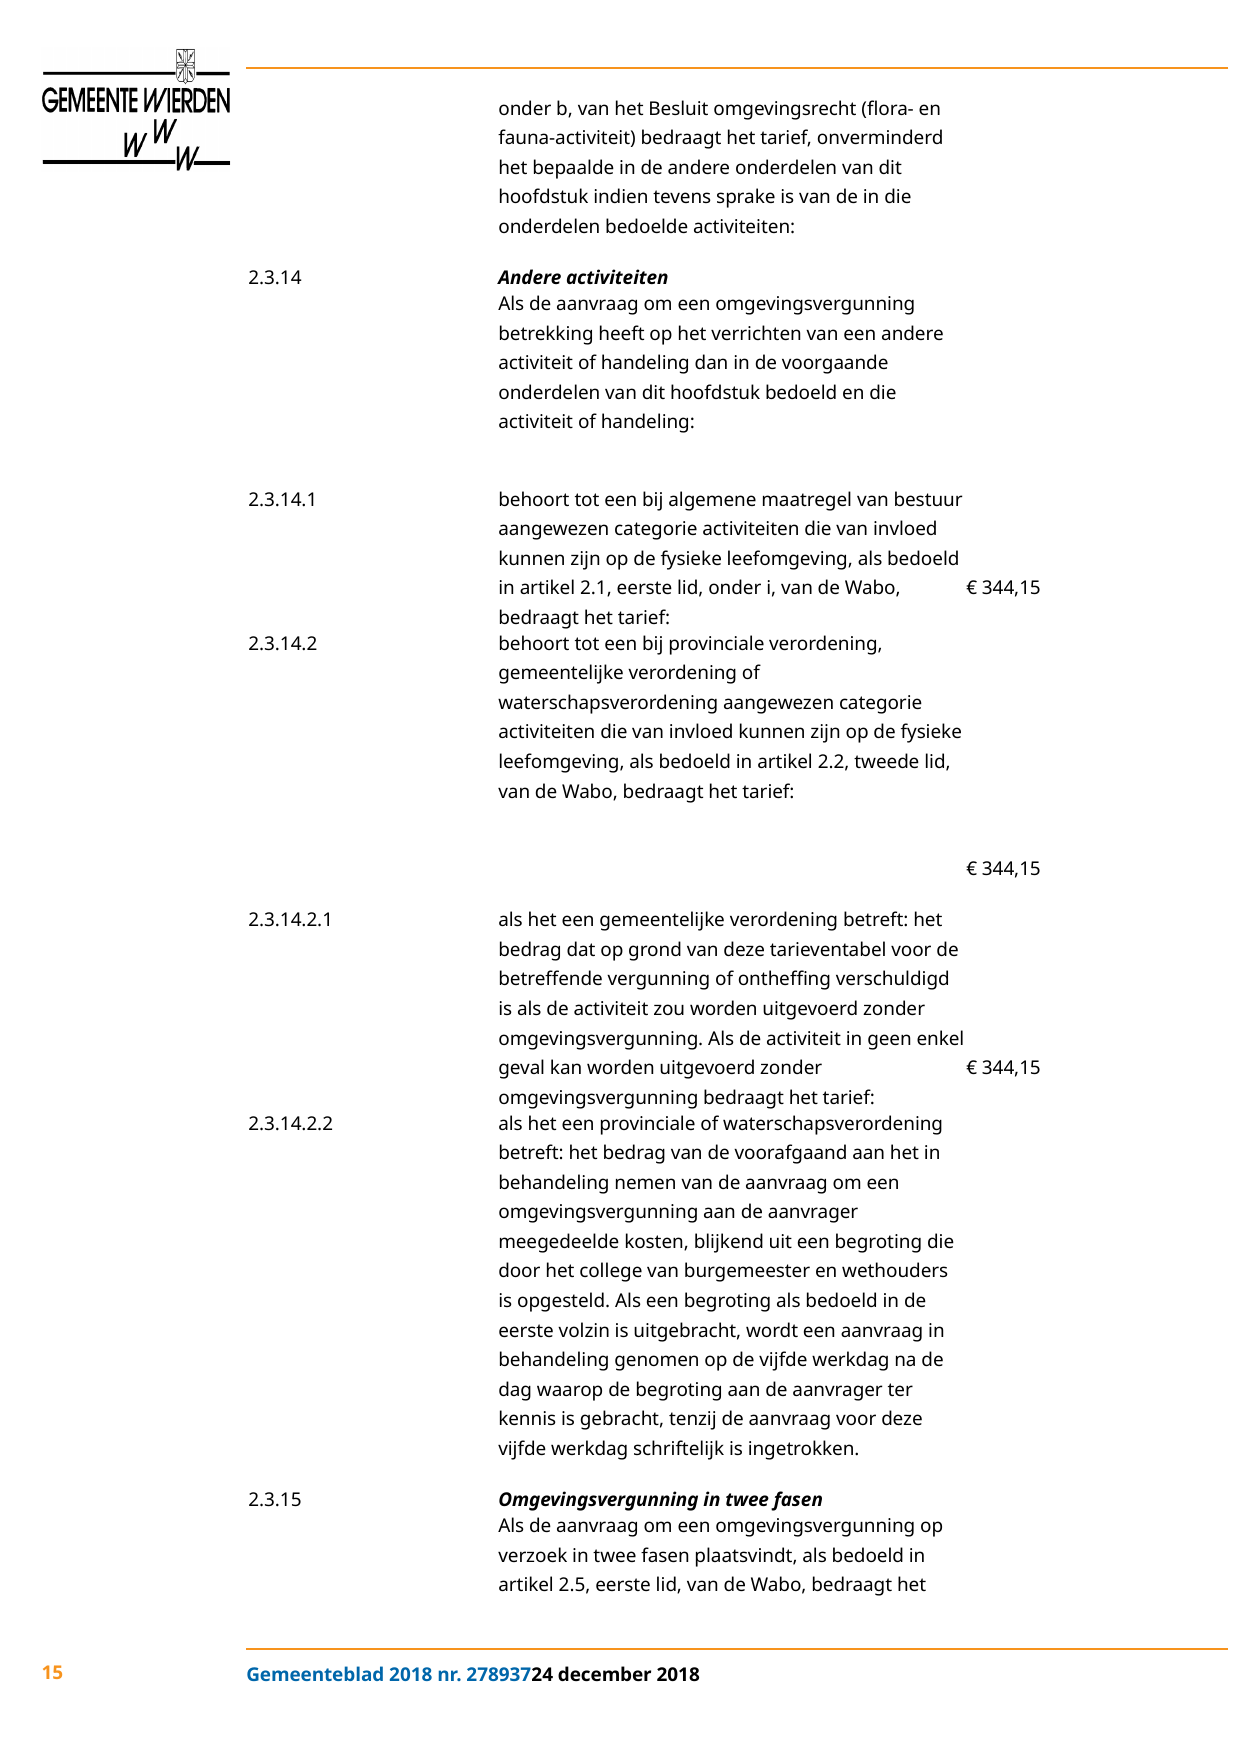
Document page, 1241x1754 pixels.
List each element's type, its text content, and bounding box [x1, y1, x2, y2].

table_cell [248, 855, 498, 881]
table_cell 2.3.14.1 [248, 486, 498, 630]
table_cell [248, 881, 498, 906]
table_cell onder b, van het Besluit omgevingsrecht (flora- en fauna-activiteit) bedraagt het tarief, onverminderd het bepaalde in de andere onderdelen van dit hoofdstuk indien tevens sprake is van de in die onderdelen bedoelde activiteiten: [498, 95, 966, 239]
table_cell behoort tot een bij algemene maatregel van bestuur aangewezen categorie activiteiten die van invloed kunnen zijn op de fysieke leefomgeving, als bedoeld in artikel 2.1, eerste lid, onder i, van de Wabo, bedraagt het tarief: [498, 486, 966, 630]
table_cell 2.3.14.2.2 [248, 1110, 498, 1461]
table_cell [966, 434, 1152, 460]
table_cell als het een gemeentelijke verordening betreft: het bedrag dat op grond van deze tarieventabel voor de betreffende vergunning of ontheffing verschuldigd is als de activiteit zou worden uitgevoerd zonder omgevingsvergunning. Als de activiteit in geen enkel geval kan worden uitgevoerd zonder omgevingsvergunning bedraagt het tarief: [498, 906, 966, 1110]
table_cell [248, 1512, 498, 1597]
table_cell Als de aanvraag om een omgevingsvergunning op verzoek in twee fasen plaatsvindt, als bedoeld in artikel 2.5, eerste lid, van de Wabo, bedraagt het [498, 1512, 966, 1597]
table_cell € 344,15 [966, 486, 1152, 630]
picture [41, 47, 231, 172]
table_cell [498, 434, 966, 460]
table_cell 2.3.14.2.1 [248, 906, 498, 1110]
table_cell behoort tot een bij provinciale verordening, gemeentelijke verordening of waterschapsverordening aangewezen categorie activiteiten die van invloed kunnen zijn op de fysieke leefomgeving, als bedoeld in artikel 2.2, tweede lid, van de Wabo, bedraagt het tarief: [498, 630, 966, 803]
table_cell [248, 95, 498, 239]
table_cell [248, 290, 498, 434]
table_cell [498, 460, 966, 486]
table_cell [966, 239, 1152, 264]
table_cell [248, 239, 498, 264]
table_cell [966, 829, 1152, 855]
table_cell [966, 804, 1152, 829]
table_cell Omgevingsvergunning in twee fasen [498, 1487, 966, 1512]
table_cell Als de aanvraag om een omgevingsvergunning betrekking heeft op het verrichten van een andere activiteit of handeling dan in de voorgaande onderdelen van dit hoofdstuk bedoeld en die activiteit of handeling: [498, 290, 966, 434]
table_cell [966, 881, 1152, 906]
table_cell [498, 804, 966, 829]
table_cell [498, 1461, 966, 1487]
table_cell [498, 239, 966, 264]
table_cell 2.3.15 [248, 1487, 498, 1512]
table_cell [966, 290, 1152, 434]
table_cell [498, 855, 966, 881]
table_cell 2.3.14.2 [248, 630, 498, 803]
table_cell Andere activiteiten [498, 265, 966, 290]
table_cell [966, 95, 1152, 239]
table_cell [966, 1461, 1152, 1487]
table_cell [248, 1461, 498, 1487]
table_cell 2.3.14 [248, 265, 498, 290]
table_cell € 344,15 [966, 906, 1152, 1110]
table_cell [966, 630, 1152, 803]
table_cell € 344,15 [966, 855, 1152, 881]
table_cell [248, 460, 498, 486]
table_cell [248, 804, 498, 829]
table_cell [248, 829, 498, 855]
table_cell [498, 829, 966, 855]
table_cell als het een provinciale of waterschapsverordening betreft: het bedrag van de voorafgaand aan het in behandeling nemen van de aanvraag om een omgevingsvergunning aan de aanvrager meegedeelde kosten, blijkend uit een begroting die door het college van burgemeester en wethouders is opgesteld. Als een begroting als bedoeld in de eerste volzin is uitgebracht, wordt een aanvraag in behandeling genomen op de vijfde werkdag na de dag waarop de begroting aan de aanvrager ter kennis is gebracht, tenzij de aanvraag voor deze vijfde werkdag schriftelijk is ingetrokken. [498, 1110, 966, 1461]
table_cell [966, 1110, 1152, 1461]
table_cell [248, 434, 498, 460]
table_cell [498, 881, 966, 906]
table_cell [966, 1512, 1152, 1597]
table_cell [966, 460, 1152, 486]
table_cell [966, 1487, 1152, 1512]
table_cell [966, 265, 1152, 290]
